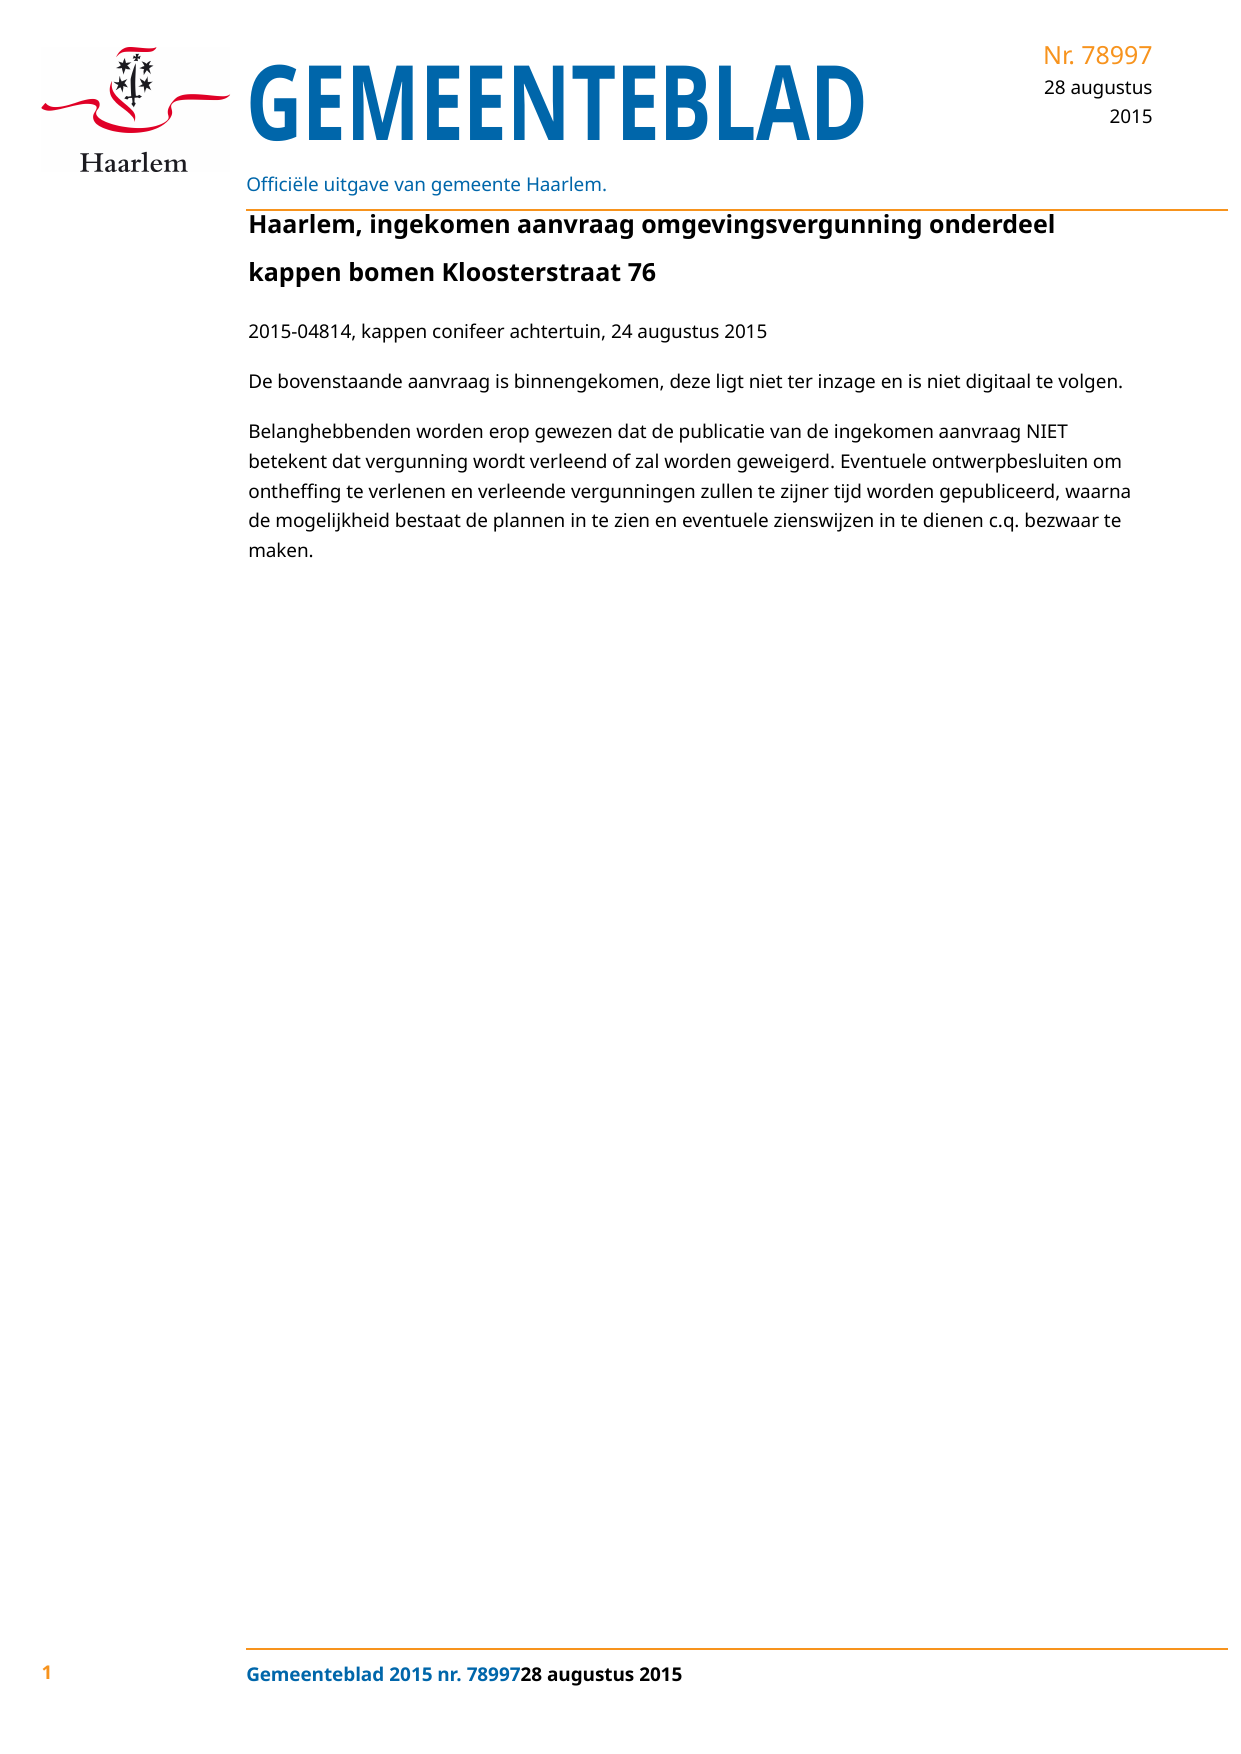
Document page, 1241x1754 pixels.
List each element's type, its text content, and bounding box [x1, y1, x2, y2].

text Belanghebbenden worden erop gewezen dat de publicatie van de ingekomen aanvraag NIET betekent dat vergunning wordt verleend of zal worden geweigerd. Eventuele ontwerpbesluiten om ontheffing te verlenen en verleende vergunningen zullen te zijner tijd worden gepubliceerd, waarna de mogelijkheid bestaat de plannen in te zien en eventuele zienswijzen in te dienen c.q. bezwaar te maken. [248, 419, 1152, 563]
text De bovenstaande aanvraag is binnengekomen, deze ligt niet ter inzage en is niet digitaal te volgen. [248, 368, 1152, 394]
picture [41, 47, 231, 172]
text Haarlem, ingekomen aanvraag omgevingsvergunning onderdeel kappen bomen Kloosterstraat 76 [248, 211, 1152, 288]
text 2015-04814, kappen conifeer achtertuin, 24 augustus 2015 [248, 318, 1152, 344]
